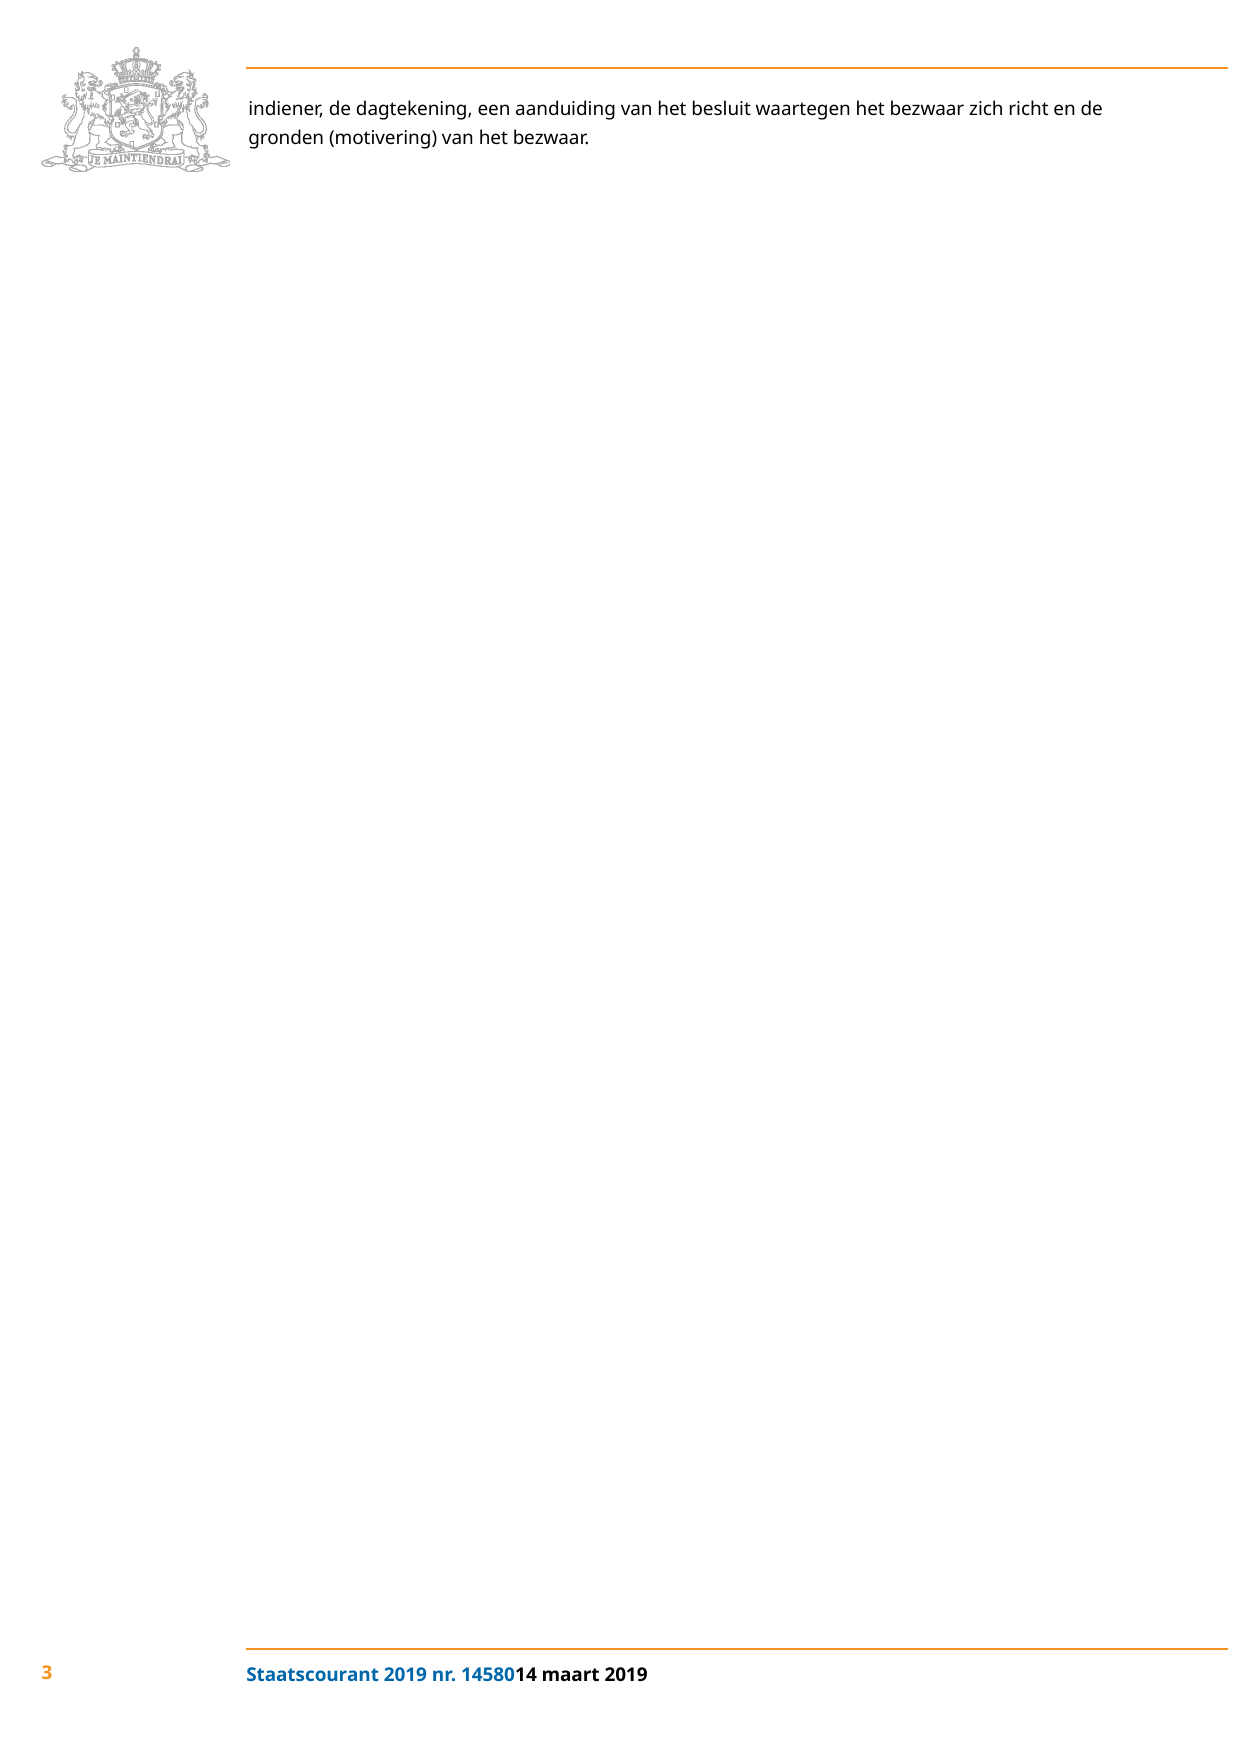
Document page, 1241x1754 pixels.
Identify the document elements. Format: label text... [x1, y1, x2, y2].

picture [41, 47, 231, 172]
text indiener, de dagtekening, een aanduiding van het besluit waartegen het bezwaar zich richt en de gronden (motivering) van het bezwaar. [248, 95, 1152, 150]
